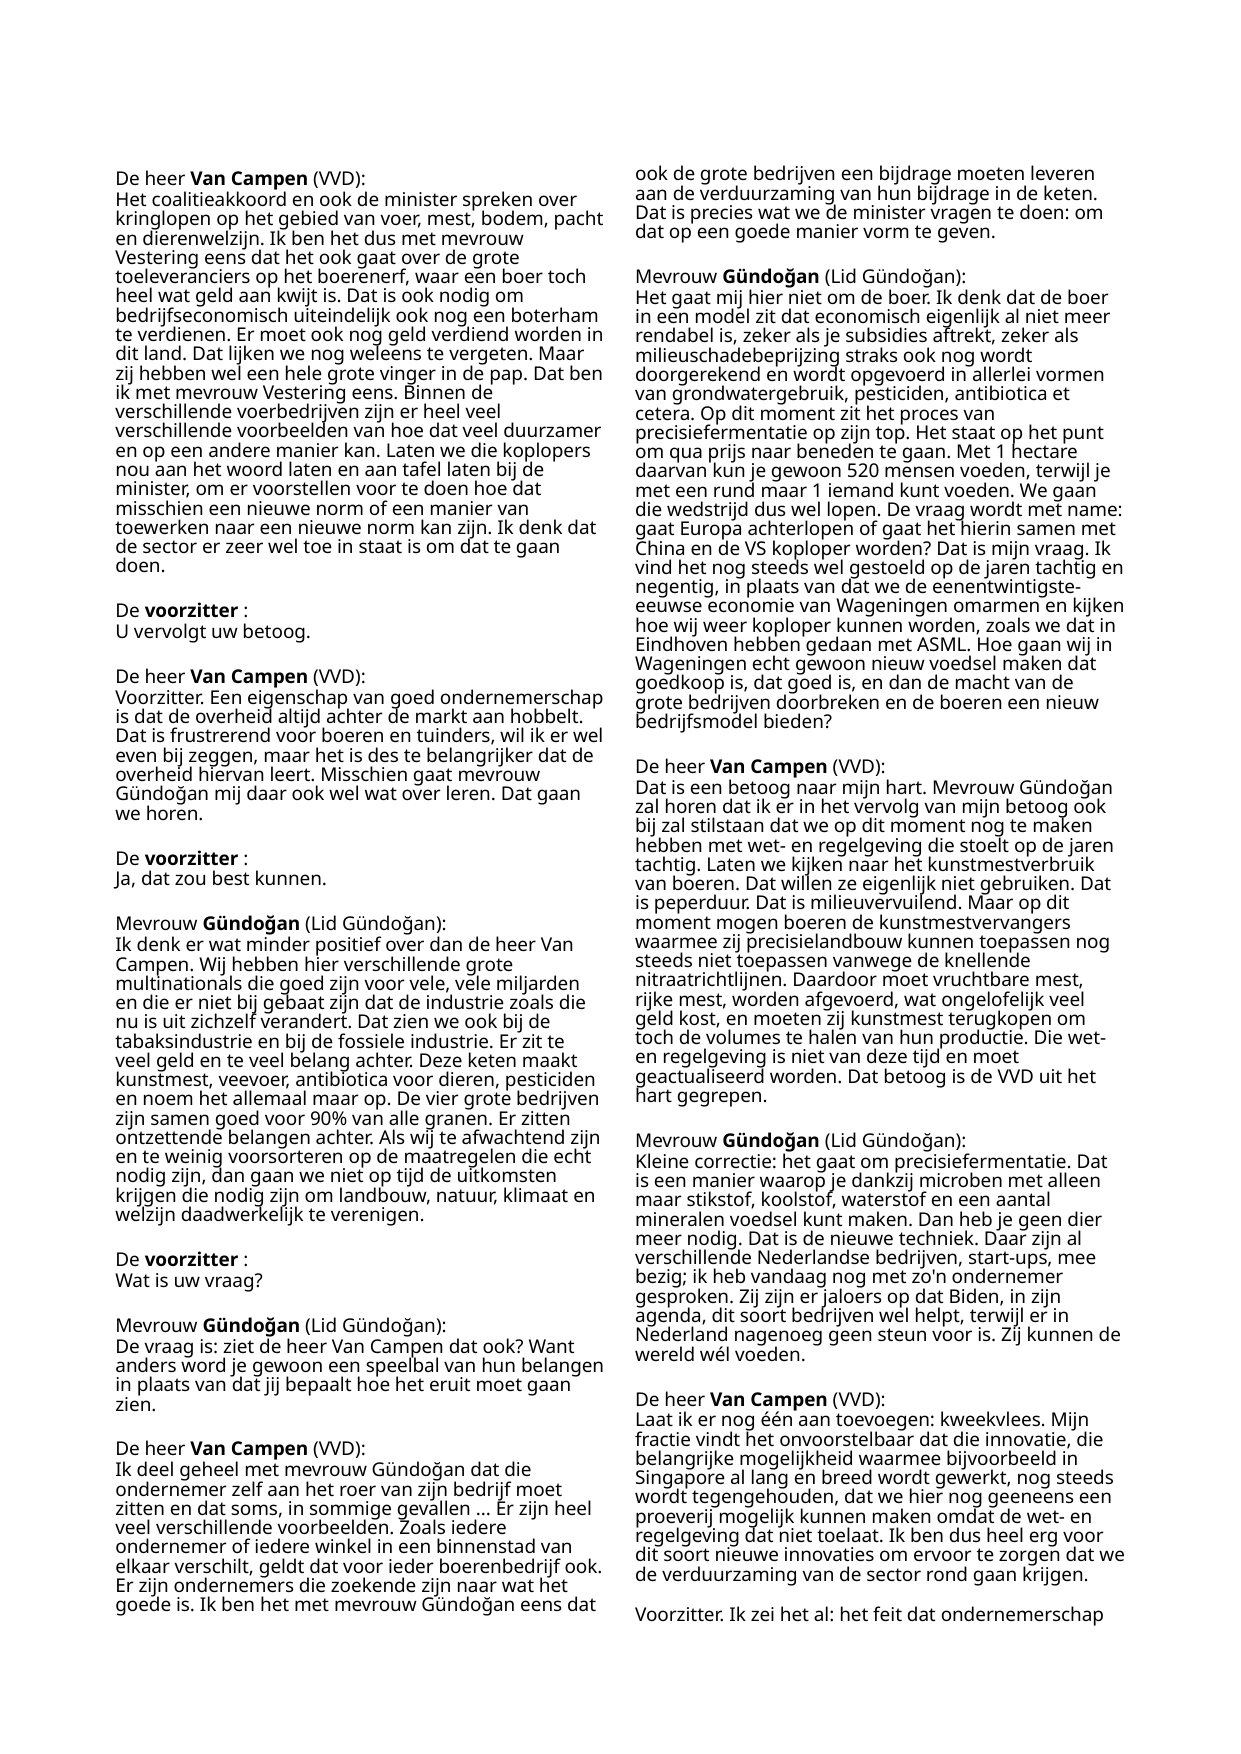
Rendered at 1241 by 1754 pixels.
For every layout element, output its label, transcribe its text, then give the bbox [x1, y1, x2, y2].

text De voorzitter : [115, 597, 605, 623]
text De voorzitter : [115, 1246, 605, 1272]
text Het gaat mij hier niet om de boer. Ik denk dat de boer in een model zit dat economisch eigenlijk al niet meer rendabel is, zeker als je subsidies aftrekt, zeker als milieuschadebeprijzing straks ook nog wordt doorgerekend en wordt opgevoerd in allerlei vormen van grondwatergebruik, pesticiden, antibiotica et cetera. Op dit moment zit het proces van precisiefermentatie op zijn top. Het staat op het punt om qua prijs naar beneden te gaan. Met 1 hectare daarvan kun je gewoon 520 mensen voeden, terwijl je met een rund maar 1 iemand kunt voeden. We gaan die wedstrijd dus wel lopen. De vraag wordt met name: gaat Europa achterlopen of gaat het hierin samen met China en de VS koploper worden? Dat is mijn vraag. Ik vind het nog steeds wel gestoeld op de jaren tachtig en negentig, in plaats van dat we de eenentwintigste-eeuwse economie van Wageningen omarmen en kijken hoe wij weer koploper kunnen worden, zoals we dat in Eindhoven hebben gedaan met ASML. Hoe gaan wij in Wageningen echt gewoon nieuw voedsel maken dat goedkoop is, dat goed is, en dan de macht van de grote bedrijven doorbreken en de boeren een nieuw bedrijfsmodel bieden? [635, 289, 1125, 732]
text Wat is uw vraag? [115, 1272, 605, 1291]
text De heer Van Campen (VVD): [635, 1386, 1125, 1411]
text Ja, dat zou best kunnen. [115, 870, 605, 890]
text Voorzitter. Ik zei het al: het feit dat ondernemerschap [635, 1606, 1125, 1625]
text ook de grote bedrijven een bijdrage moeten leveren aan de verduurzaming van hun bijdrage in de keten. Dat is precies wat we de minister vragen te doen: om dat op een goede manier vorm te geven. [635, 165, 1125, 242]
text Voorzitter. Een eigenschap van goed ondernemerschap is dat de overheid altijd achter de markt aan hobbelt. Dat is frustrerend voor boeren en tuinders, wil ik er wel even bij zeggen, maar het is des te belangrijker dat de overheid hiervan leert. Misschien gaat mevrouw Gündoğan mij daar ook wel wat over leren. Dat gaan we horen. [115, 689, 605, 824]
text Mevrouw Gündoğan (Lid Gündoğan): [635, 263, 1125, 289]
text Dat is een betoog naar mijn hart. Mevrouw Gündoğan zal horen dat ik er in het vervolg van mijn betoog ook bij zal stilstaan dat we op dit moment nog te maken hebben met wet- en regelgeving die stoelt op de jaren tachtig. Laten we kijken naar het kunstmestverbruik van boeren. Dat willen ze eigenlijk niet gebruiken. Dat is peperduur. Dat is milieuvervuilend. Maar op dit moment mogen boeren de kunstmestvervangers waarmee zij precisielandbouw kunnen toepassen nog steeds niet toepassen vanwege de knellende nitraatrichtlijnen. Daardoor moet vruchtbare mest, rijke mest, worden afgevoerd, wat ongelofelijk veel geld kost, en moeten zij kunstmest terugkopen om toch de volumes te halen van hun productie. Die wet- en regelgeving is niet van deze tijd en moet geactualiseerd worden. Dat betoog is de VVD uit het hart gegrepen. [635, 779, 1125, 1106]
text De heer Van Campen (VVD): [115, 1436, 605, 1461]
text De heer Van Campen (VVD): [635, 753, 1125, 779]
text Ik deel geheel met mevrouw Gündoğan dat die ondernemer zelf aan het roer van zijn bedrijf moet zitten en dat soms, in sommige gevallen ... Er zijn heel veel verschillende voorbeelden. Zoals iedere ondernemer of iedere winkel in een binnenstad van elkaar verschilt, geldt dat voor ieder boerenbedrijf ook. Er zijn ondernemers die zoekende zijn naar wat het goede is. Ik ben het met mevrouw Gündoğan eens dat [115, 1461, 605, 1616]
text Het coalitieakkoord en ook de minister spreken over kringlopen op het gebied van voer, mest, bodem, pacht en dierenwelzijn. Ik ben het dus met mevrouw Vestering eens dat het ook gaat over de grote toeleveranciers op het boerenerf, waar een boer toch heel wat geld aan kwijt is. Dat is ook nodig om bedrijfseconomisch uiteindelijk ook nog een boterham te verdienen. Er moet ook nog geld verdiend worden in dit land. Dat lijken we nog weleens te vergeten. Maar zij hebben wel een hele grote vinger in de pap. Dat ben ik met mevrouw Vestering eens. Binnen de verschillende voerbedrijven zijn er heel veel verschillende voorbeelden van hoe dat veel duurzamer en op een andere manier kan. Laten we die koplopers nou aan het woord laten en aan tafel laten bij de minister, om er voorstellen voor te doen hoe dat misschien een nieuwe norm of een manier van toewerken naar een nieuwe norm kan zijn. Ik denk dat de sector er zeer wel toe in staat is om dat te gaan doen. [115, 191, 605, 577]
text Mevrouw Gündoğan (Lid Gündoğan): [115, 911, 605, 936]
text Mevrouw Gündoğan (Lid Gündoğan): [115, 1312, 605, 1338]
text De voorzitter : [115, 845, 605, 870]
text Ik denk er wat minder positief over dan de heer Van Campen. Wij hebben hier verschillende grote multinationals die goed zijn voor vele, vele miljarden en die er niet bij gebaat zijn dat de industrie zoals die nu is uit zichzelf verandert. Dat zien we ook bij de tabaksindustrie en bij de fossiele industrie. Er zit te veel geld en te veel belang achter. Deze keten maakt kunstmest, veevoer, antibiotica voor dieren, pesticiden en noem het allemaal maar op. De vier grote bedrijven zijn samen goed voor 90% van alle granen. Er zitten ontzettende belangen achter. Als wij te afwachtend zijn en te weinig voorsorteren op de maatregelen die echt nodig zijn, dan gaan we niet op tijd de uitkomsten krijgen die nodig zijn om landbouw, natuur, klimaat en welzijn daadwerkelijk te verenigen. [115, 936, 605, 1225]
text De heer Van Campen (VVD): [115, 663, 605, 689]
text De heer Van Campen (VVD): [115, 165, 605, 191]
text Kleine correctie: het gaat om precisiefermentatie. Dat is een manier waarop je dankzij microben met alleen maar stikstof, koolstof, waterstof en een aantal mineralen voedsel kunt maken. Dan heb je geen dier meer nodig. Dat is de nieuwe techniek. Daar zijn al verschillende Nederlandse bedrijven, start-ups, mee bezig; ik heb vandaag nog met zo'n ondernemer gesproken. Zij zijn er jaloers op dat Biden, in zijn agenda, dit soort bedrijven wel helpt, terwijl er in Nederland nagenoeg geen steun voor is. Zij kunnen de wereld wél voeden. [635, 1153, 1125, 1365]
text Laat ik er nog één aan toevoegen: kweekvlees. Mijn fractie vindt het onvoorstelbaar dat die innovatie, die belangrijke mogelijkheid waarmee bijvoorbeeld in Singapore al lang en breed wordt gewerkt, nog steeds wordt tegengehouden, dat we hier nog geeneens een proeverij mogelijk kunnen maken omdat de wet- en regelgeving dat niet toelaat. Ik ben dus heel erg voor dit soort nieuwe innovaties om ervoor te zorgen dat we de verduurzaming van de sector rond gaan krijgen. [635, 1411, 1125, 1585]
text Mevrouw Gündoğan (Lid Gündoğan): [635, 1127, 1125, 1153]
text U vervolgt uw betoog. [115, 623, 605, 642]
text De vraag is: ziet de heer Van Campen dat ook? Want anders word je gewoon een speelbal van hun belangen in plaats van dat jij bepaalt hoe het eruit moet gaan zien. [115, 1338, 605, 1415]
